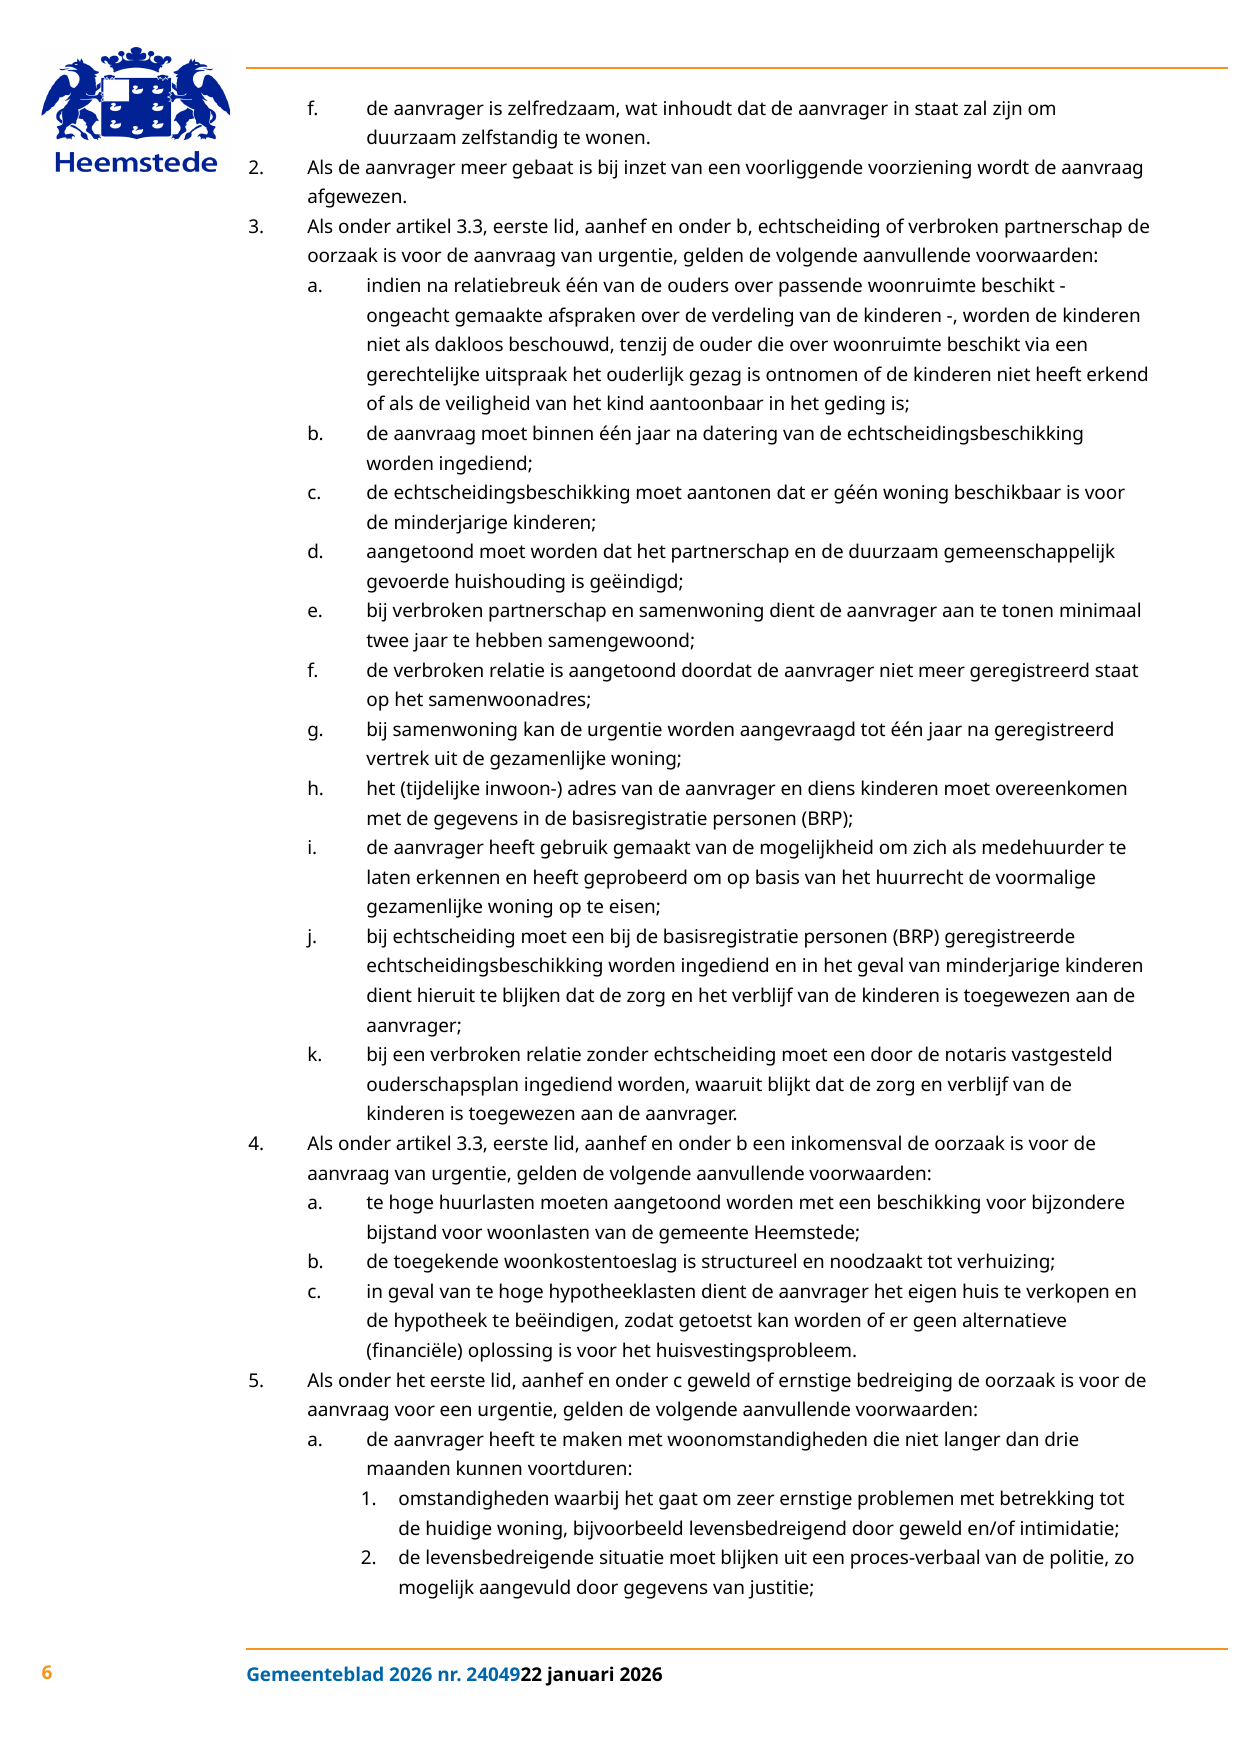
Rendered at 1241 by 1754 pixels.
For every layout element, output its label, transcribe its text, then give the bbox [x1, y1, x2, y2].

list de aanvrager heeft te maken met woonomstandigheden die niet langer dan drie maanden kunnen voortduren: [307, 1426, 1152, 1481]
list de aanvraag moet binnen één jaar na datering van de echtscheidingsbeschikking worden ingediend; [307, 420, 1152, 476]
list bij samenwoning kan de urgentie worden aangevraagd tot één jaar na geregistreerd vertrek uit de gezamenlijke woning; [307, 716, 1152, 771]
list Als onder het eerste lid, aanhef en onder c geweld of ernstige bedreiging de oorzaak is voor de aanvraag voor een urgentie, gelden de volgende aanvullende voorwaarden: [248, 1367, 1152, 1422]
list aangetoond moet worden dat het partnerschap en de duurzaam gemeenschappelijk gevoerde huishouding is geëindigd; [307, 538, 1152, 594]
list de aanvrager heeft gebruik gemaakt van de mogelijkheid om zich als medehuurder te laten erkennen en heeft geprobeerd om op basis van het huurrecht de voormalige gezamenlijke woning op te eisen; [307, 834, 1152, 919]
list de echtscheidingsbeschikking moet aantonen dat er géén woning beschikbaar is voor de minderjarige kinderen; [307, 479, 1152, 535]
list indien na relatiebreuk één van de ouders over passende woonruimte beschikt - ongeacht gemaakte afspraken over de verdeling van de kinderen -, worden de kinderen niet als dakloos beschouwd, tenzij de ouder die over woonruimte beschikt via een gerechtelijke uitspraak het ouderlijk gezag is ontnomen of de kinderen niet heeft erkend of als de veiligheid van het kind aantoonbaar in het geding is; [307, 272, 1152, 416]
list bij echtscheiding moet een bij de basisregistratie personen (BRP) geregistreerde echtscheidingsbeschikking worden ingediend en in het geval van minderjarige kinderen dient hieruit te blijken dat de zorg en het verblijf van de kinderen is toegewezen aan de aanvrager; [307, 923, 1152, 1038]
list in geval van te hoge hypotheeklasten dient de aanvrager het eigen huis te verkopen en de hypotheek te beëindigen, zodat getoetst kan worden of er geen alternatieve (financiële) oplossing is voor het huisvestingsprobleem. [307, 1278, 1152, 1363]
list de toegekende woonkostentoeslag is structureel en noodzaakt tot verhuizing; [307, 1248, 1152, 1274]
list Als onder artikel 3.3, eerste lid, aanhef en onder b, echtscheiding of verbroken partnerschap de oorzaak is voor de aanvraag van urgentie, gelden de volgende aanvullende voorwaarden: [248, 213, 1152, 268]
list te hoge huurlasten moeten aangetoond worden met een beschikking voor bijzondere bijstand voor woonlasten van de gemeente Heemstede; [307, 1189, 1152, 1245]
list bij een verbroken relatie zonder echtscheiding moet een door de notaris vastgesteld ouderschapsplan ingediend worden, waaruit blijkt dat de zorg en verblijf van de kinderen is toegewezen aan de aanvrager. [307, 1041, 1152, 1126]
list de levensbedreigende situatie moet blijken uit een proces-verbaal van de politie, zo mogelijk aangevuld door gegevens van justitie; [361, 1544, 1152, 1600]
list het (tijdelijke inwoon-) adres van de aanvrager en diens kinderen moet overeenkomen met de gegevens in de basisregistratie personen (BRP); [307, 775, 1152, 831]
list de aanvrager is zelfredzaam, wat inhoudt dat de aanvrager in staat zal zijn om duurzaam zelfstandig te wonen. [307, 95, 1152, 150]
picture [41, 47, 231, 172]
list omstandigheden waarbij het gaat om zeer ernstige problemen met betrekking tot de huidige woning, bijvoorbeeld levensbedreigend door geweld en/of intimidatie; [361, 1485, 1152, 1541]
list Als de aanvrager meer gebaat is bij inzet van een voorliggende voorziening wordt de aanvraag afgewezen. [248, 154, 1152, 209]
list de verbroken relatie is aangetoond doordat de aanvrager niet meer geregistreerd staat op het samenwoonadres; [307, 657, 1152, 712]
list bij verbroken partnerschap en samenwoning dient de aanvrager aan te tonen minimaal twee jaar te hebben samengewoond; [307, 598, 1152, 653]
list Als onder artikel 3.3, eerste lid, aanhef en onder b een inkomensval de oorzaak is voor de aanvraag van urgentie, gelden de volgende aanvullende voorwaarden: [248, 1130, 1152, 1186]
